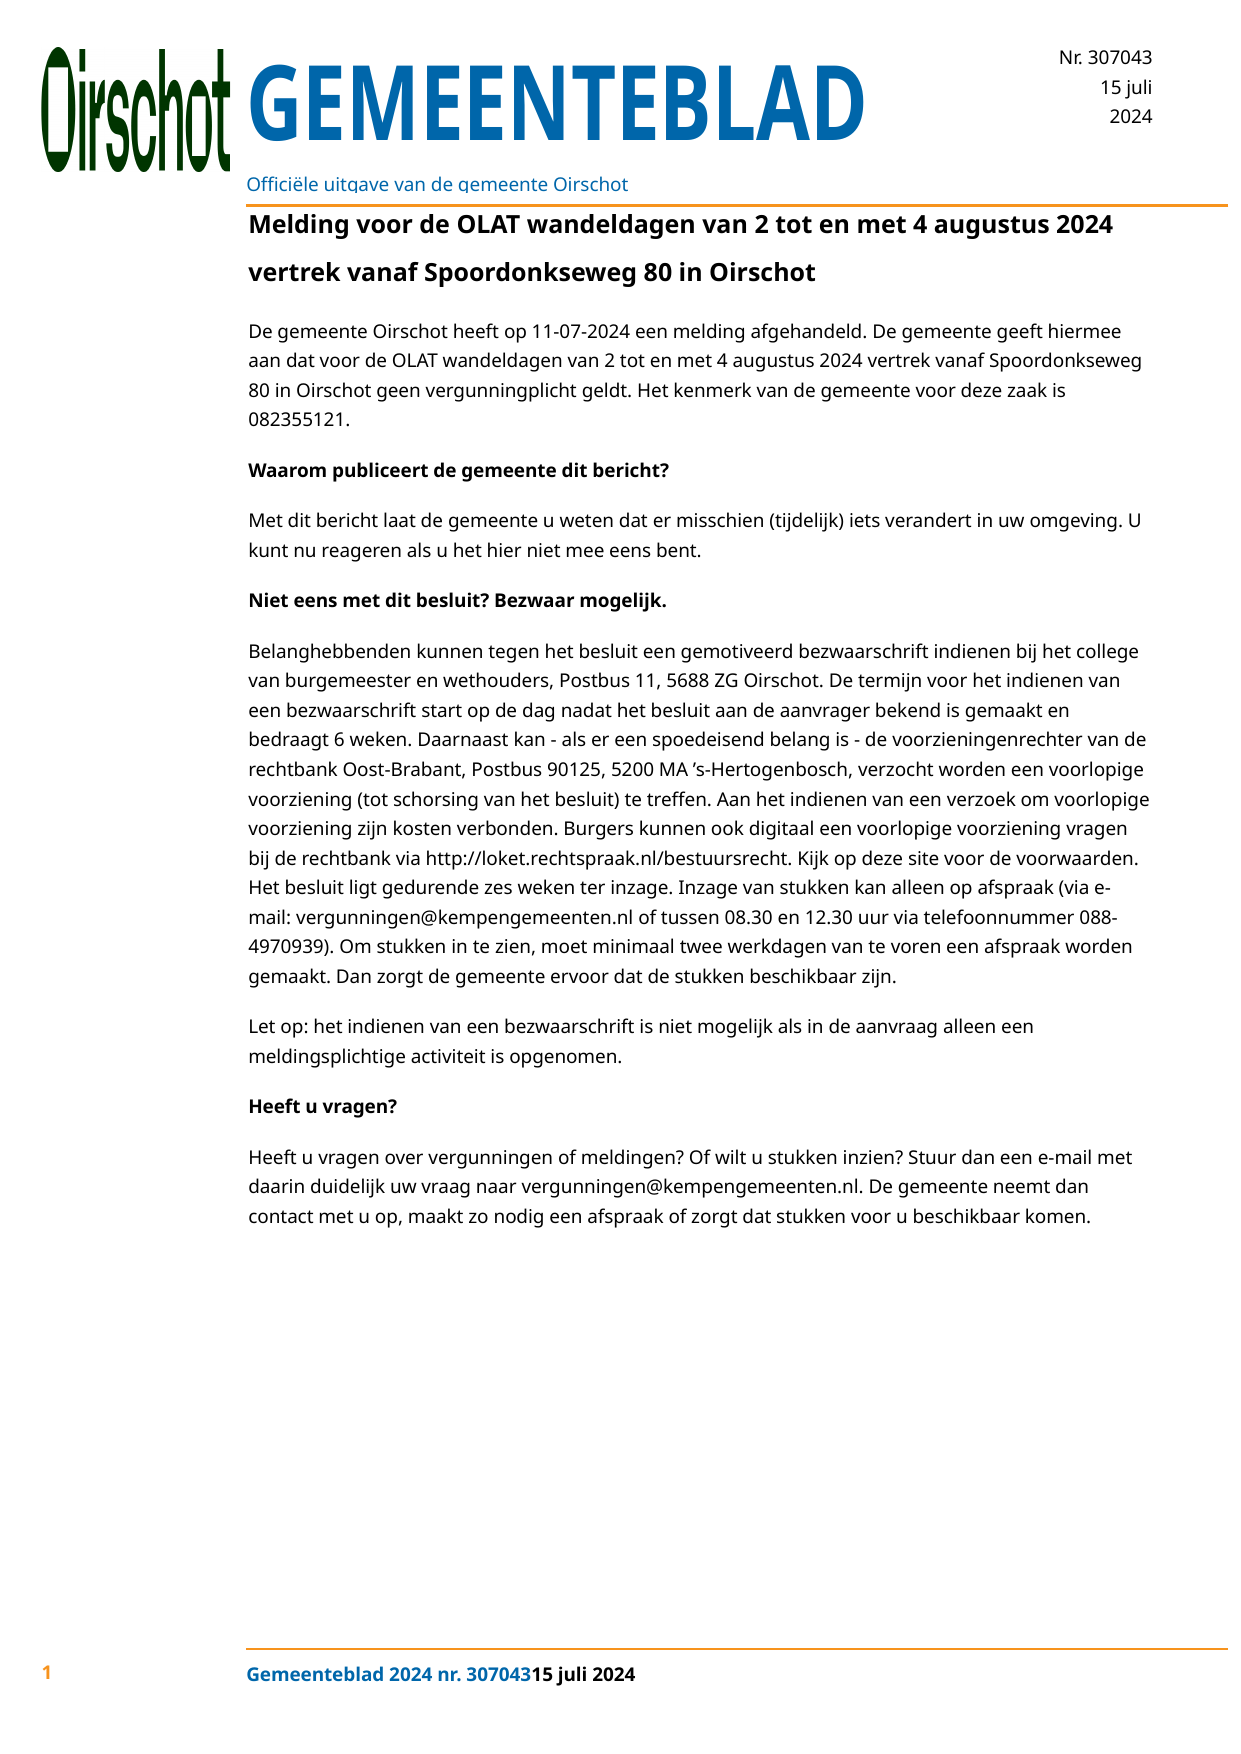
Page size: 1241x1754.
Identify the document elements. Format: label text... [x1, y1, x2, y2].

text Belanghebbenden kunnen tegen het besluit een gemotiveerd bezwaarschrift indienen bij het college van burgemeester en wethouders, Postbus 11, 5688 ZG Oirschot. De termijn voor het indienen van een bezwaarschrift start op de dag nadat het besluit aan de aanvrager bekend is gemaakt en bedraagt 6 weken. Daarnaast kan - als er een spoedeisend belang is - de voorzieningenrechter van de rechtbank Oost-Brabant, Postbus 90125, 5200 MA ’s-Hertogenbosch, verzocht worden een voorlopige voorziening (tot schorsing van het besluit) te treffen. Aan het indienen van een verzoek om voorlopige voorziening zijn kosten verbonden. Burgers kunnen ook digitaal een voorlopige voorziening vragen bij de rechtbank via http://loket.rechtspraak.nl/bestuursrecht. Kijk op deze site voor de voorwaarden. Het besluit ligt gedurende zes weken ter inzage. Inzage van stukken kan alleen op afspraak (via e-mail: vergunningen@kempengemeenten.nl of tussen 08.30 en 12.30 uur via telefoonnummer 088-4970939). Om stukken in te zien, moet minimaal twee werkdagen van te voren een afspraak worden gemaakt. Dan zorgt de gemeente ervoor dat de stukken beschikbaar zijn. [248, 638, 1152, 989]
text Waarom publiceert de gemeente dit bericht? [248, 457, 1152, 483]
picture [41, 47, 231, 172]
text Let op: het indienen van een bezwaarschrift is niet mogelijk als in de aanvraag alleen een meldingsplichtige activiteit is opgenomen. [248, 1014, 1152, 1069]
text Heeft u vragen? [248, 1094, 1152, 1119]
text Melding voor de OLAT wandeldagen van 2 tot en met 4 augustus 2024 vertrek vanaf Spoordonkseweg 80 in Oirschot [248, 207, 1152, 288]
text De gemeente Oirschot heeft op 11-07-2024 een melding afgehandeld. De gemeente geeft hiermee aan dat voor de OLAT wandeldagen van 2 tot en met 4 augustus 2024 vertrek vanaf Spoordonkseweg 80 in Oirschot geen vergunningplicht geldt. Het kenmerk van de gemeente voor deze zaak is 082355121. [248, 318, 1152, 432]
text Heeft u vragen over vergunningen of meldingen? Of wilt u stukken inzien? Stuur dan een e-mail met daarin duidelijk uw vraag naar vergunningen@kempengemeenten.nl. De gemeente neemt dan contact met u op, maakt zo nodig een afspraak of zorgt dat stukken voor u beschikbaar komen. [248, 1144, 1152, 1229]
text Met dit bericht laat de gemeente u weten dat er misschien (tijdelijk) iets verandert in uw omgeving. U kunt nu reageren als u het hier niet mee eens bent. [248, 507, 1152, 563]
text Niet eens met dit besluit? Bezwaar mogelijk. [248, 587, 1152, 613]
